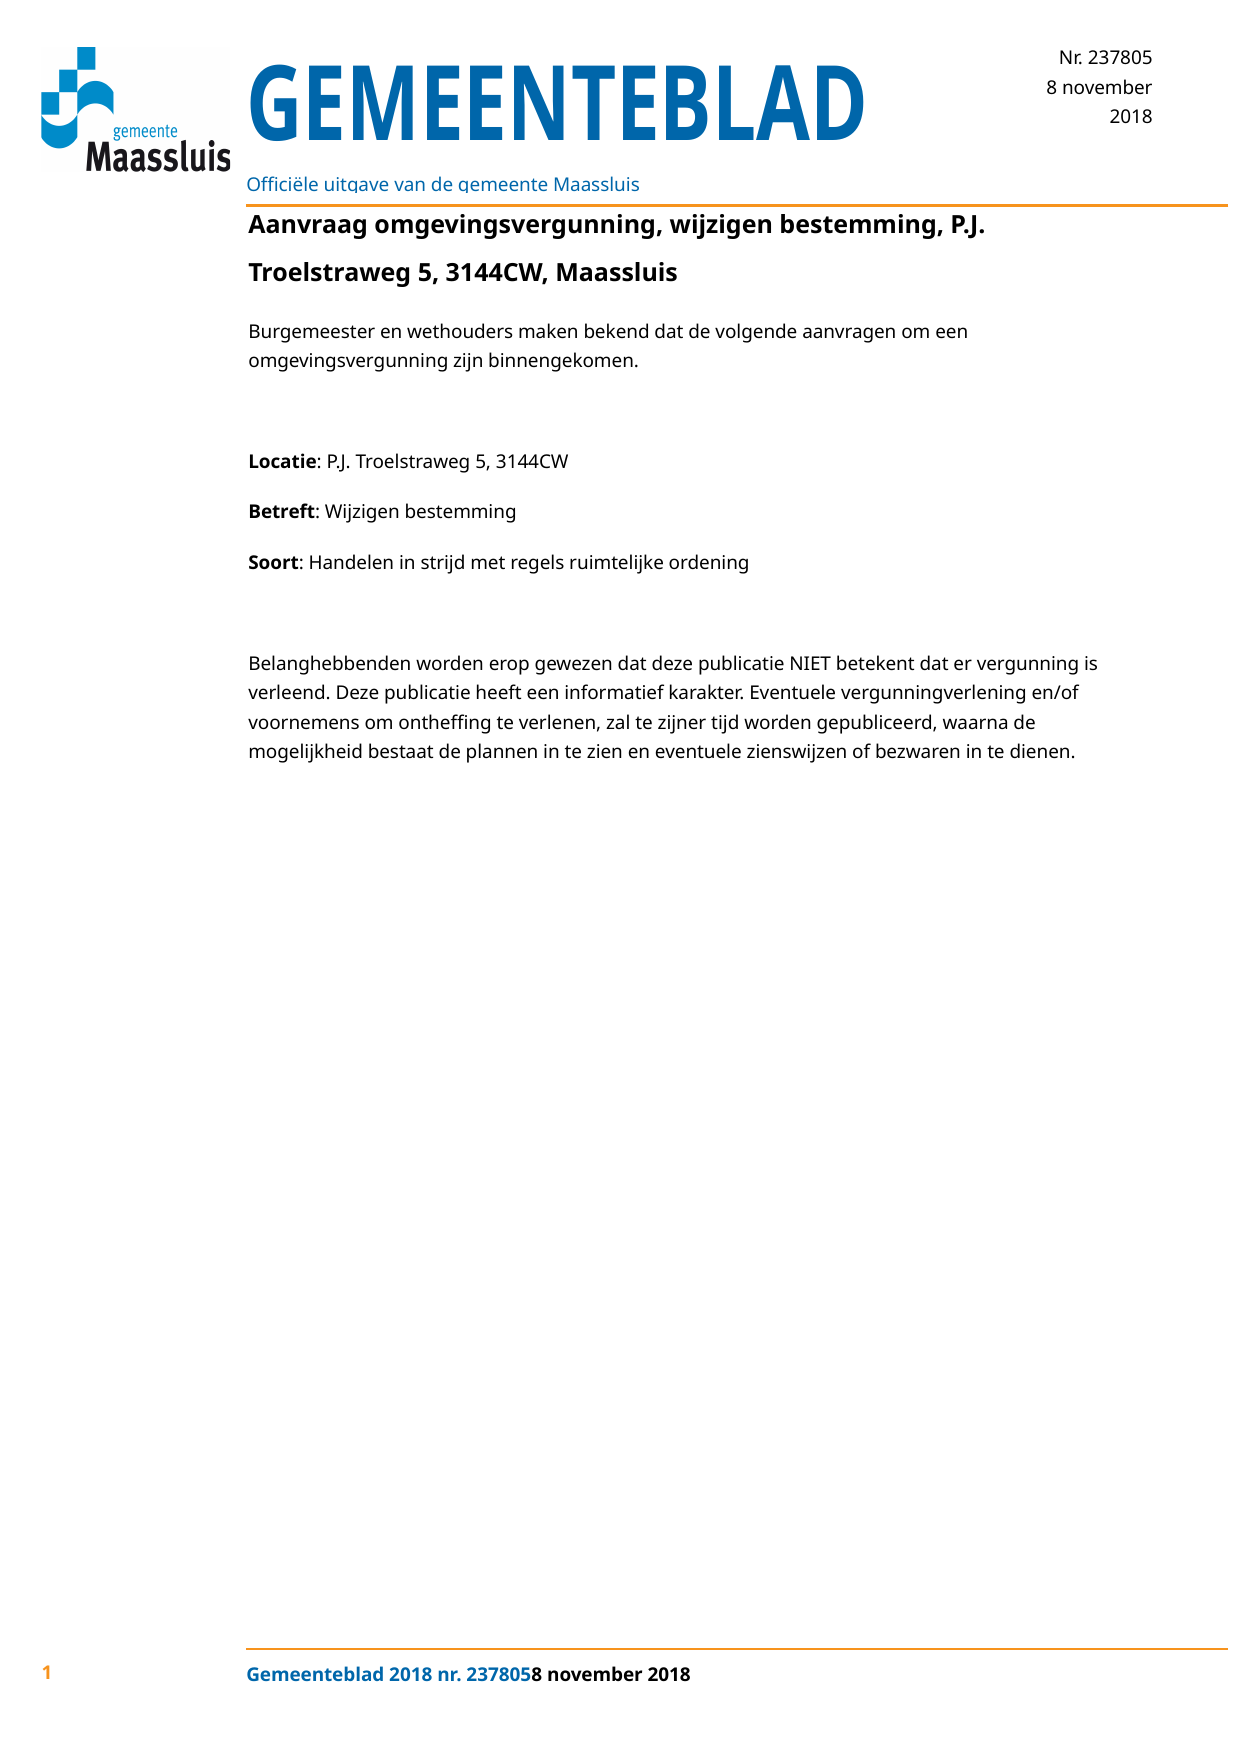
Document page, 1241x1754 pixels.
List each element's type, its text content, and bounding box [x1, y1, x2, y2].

text Aanvraag omgevingsvergunning, wijzigen bestemming, P.J. Troelstraweg 5, 3144CW, Maassluis [248, 207, 1152, 288]
text Soort: Handelen in strijd met regels ruimtelijke ordening [248, 549, 1152, 575]
text Betreft: Wijzigen bestemming [248, 499, 1152, 524]
picture [41, 47, 231, 172]
text Locatie: P.J. Troelstraweg 5, 3144CW [248, 448, 1152, 474]
text Burgemeester en wethouders maken bekend dat de volgende aanvragen om een omgevingsvergunning zijn binnengekomen. [248, 318, 1152, 373]
picture [41, 47, 77, 92]
text Belanghebbenden worden erop gewezen dat deze publicatie NIET betekent dat er vergunning is verleend. Deze publicatie heeft een informatief karakter. Eventuele vergunningverlening en/of voornemens om ontheffing te verlenen, zal te zijner tijd worden gepubliceerd, waarna de mogelijkheid bestaat de plannen in te zien en eventuele zienswijzen of bezwaren in te dienen. [248, 650, 1152, 764]
